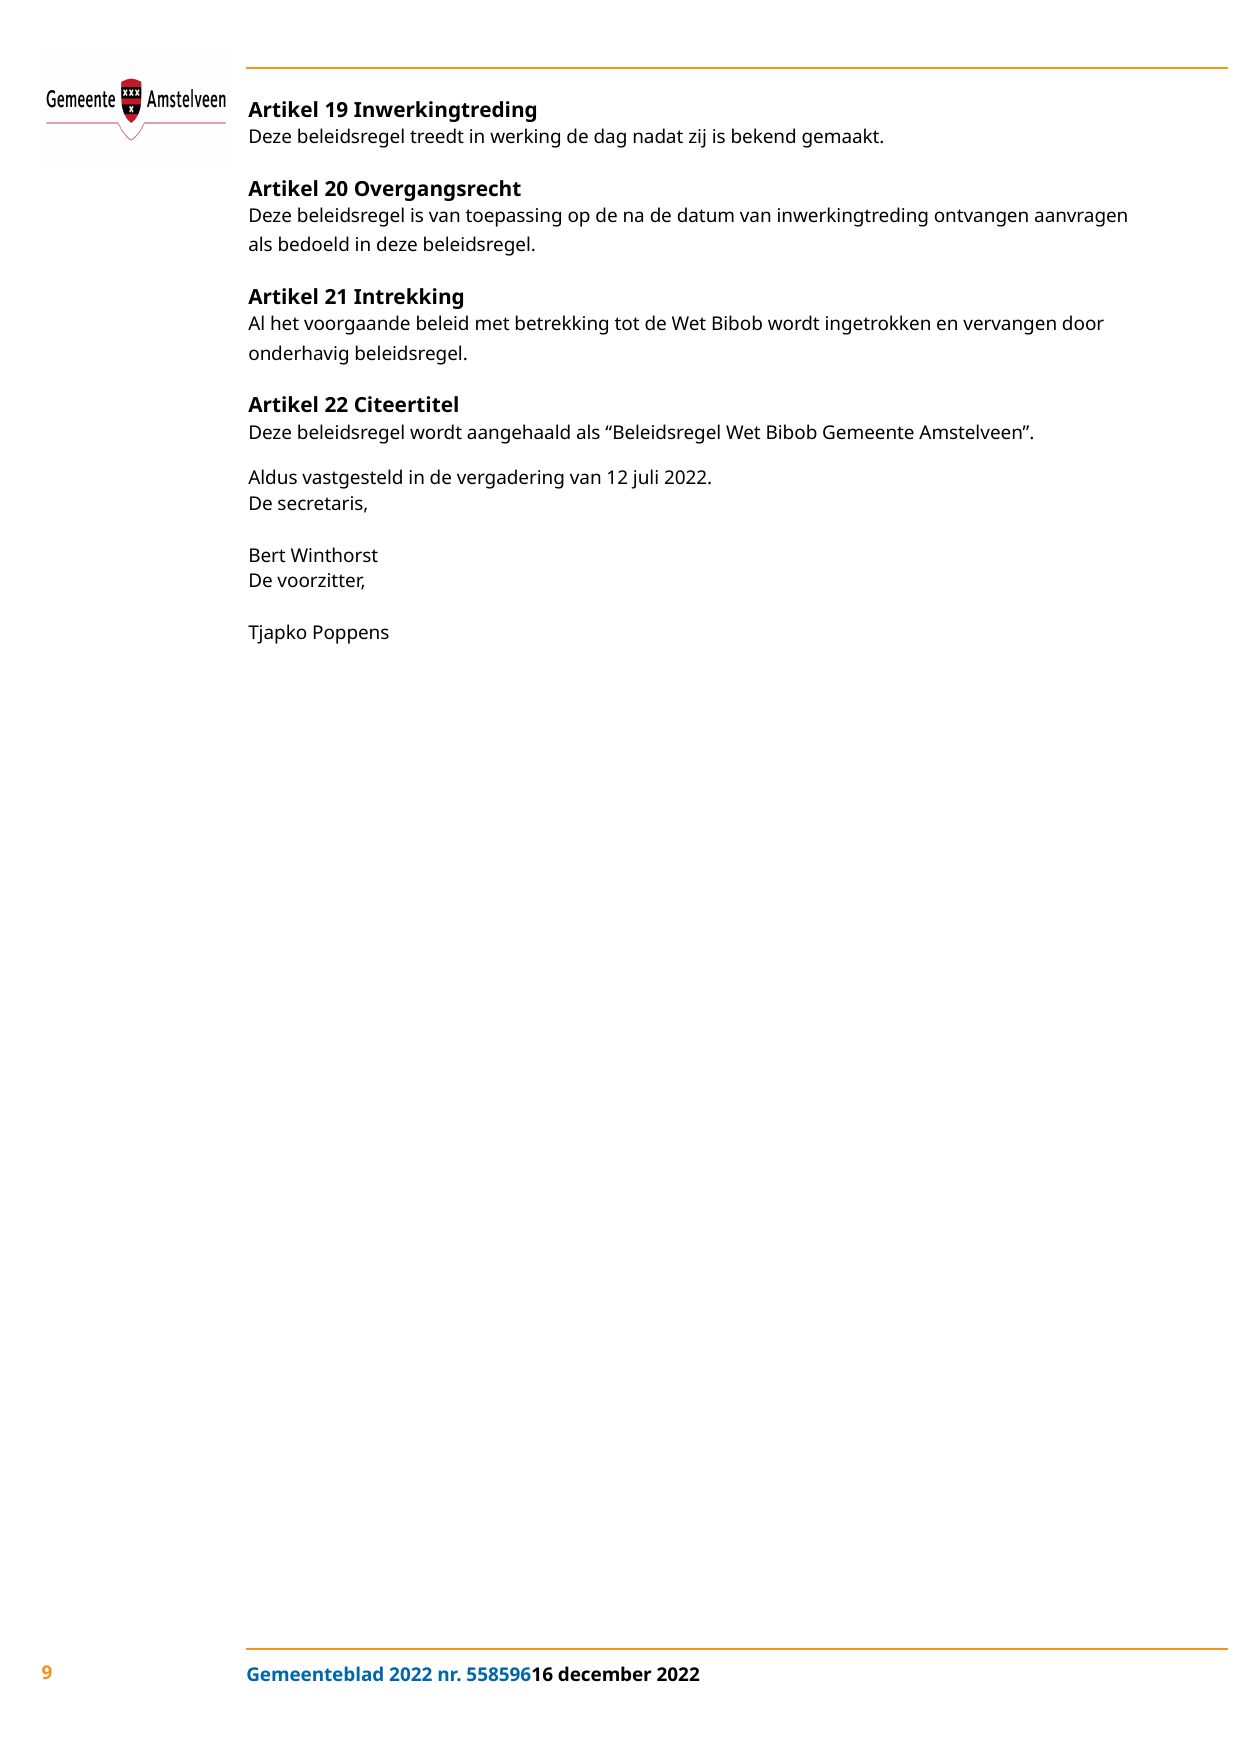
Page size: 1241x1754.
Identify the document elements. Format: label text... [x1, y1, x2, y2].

text De voorzitter, [248, 567, 1152, 593]
text Bert Winthorst [248, 542, 1152, 567]
text De secretaris, [248, 490, 1152, 516]
text Artikel 22 Citeertitel [248, 391, 1152, 419]
text Deze beleidsregel wordt aangehaald als “Beleidsregel Wet Bibob Gemeente Amstelveen”. [248, 419, 1152, 445]
text Artikel 19 Inwerkingtreding [248, 95, 1152, 123]
text Tjapko Poppens [248, 619, 1152, 645]
picture [41, 47, 231, 172]
text Artikel 21 Intrekking [248, 282, 1152, 311]
text Aldus vastgesteld in de vergadering van 12 juli 2022. [248, 464, 1152, 490]
text Artikel 20 Overgangsrecht [248, 174, 1152, 202]
text Deze beleidsregel is van toepassing op de na de datum van inwerkingtreding ontvangen aanvragen als bedoeld in deze beleidsregel. [248, 202, 1152, 257]
text Al het voorgaande beleid met betrekking tot de Wet Bibob wordt ingetrokken en vervangen door onderhavig beleidsregel. [248, 311, 1152, 366]
text Deze beleidsregel treedt in werking de dag nadat zij is bekend gemaakt. [248, 123, 1152, 149]
